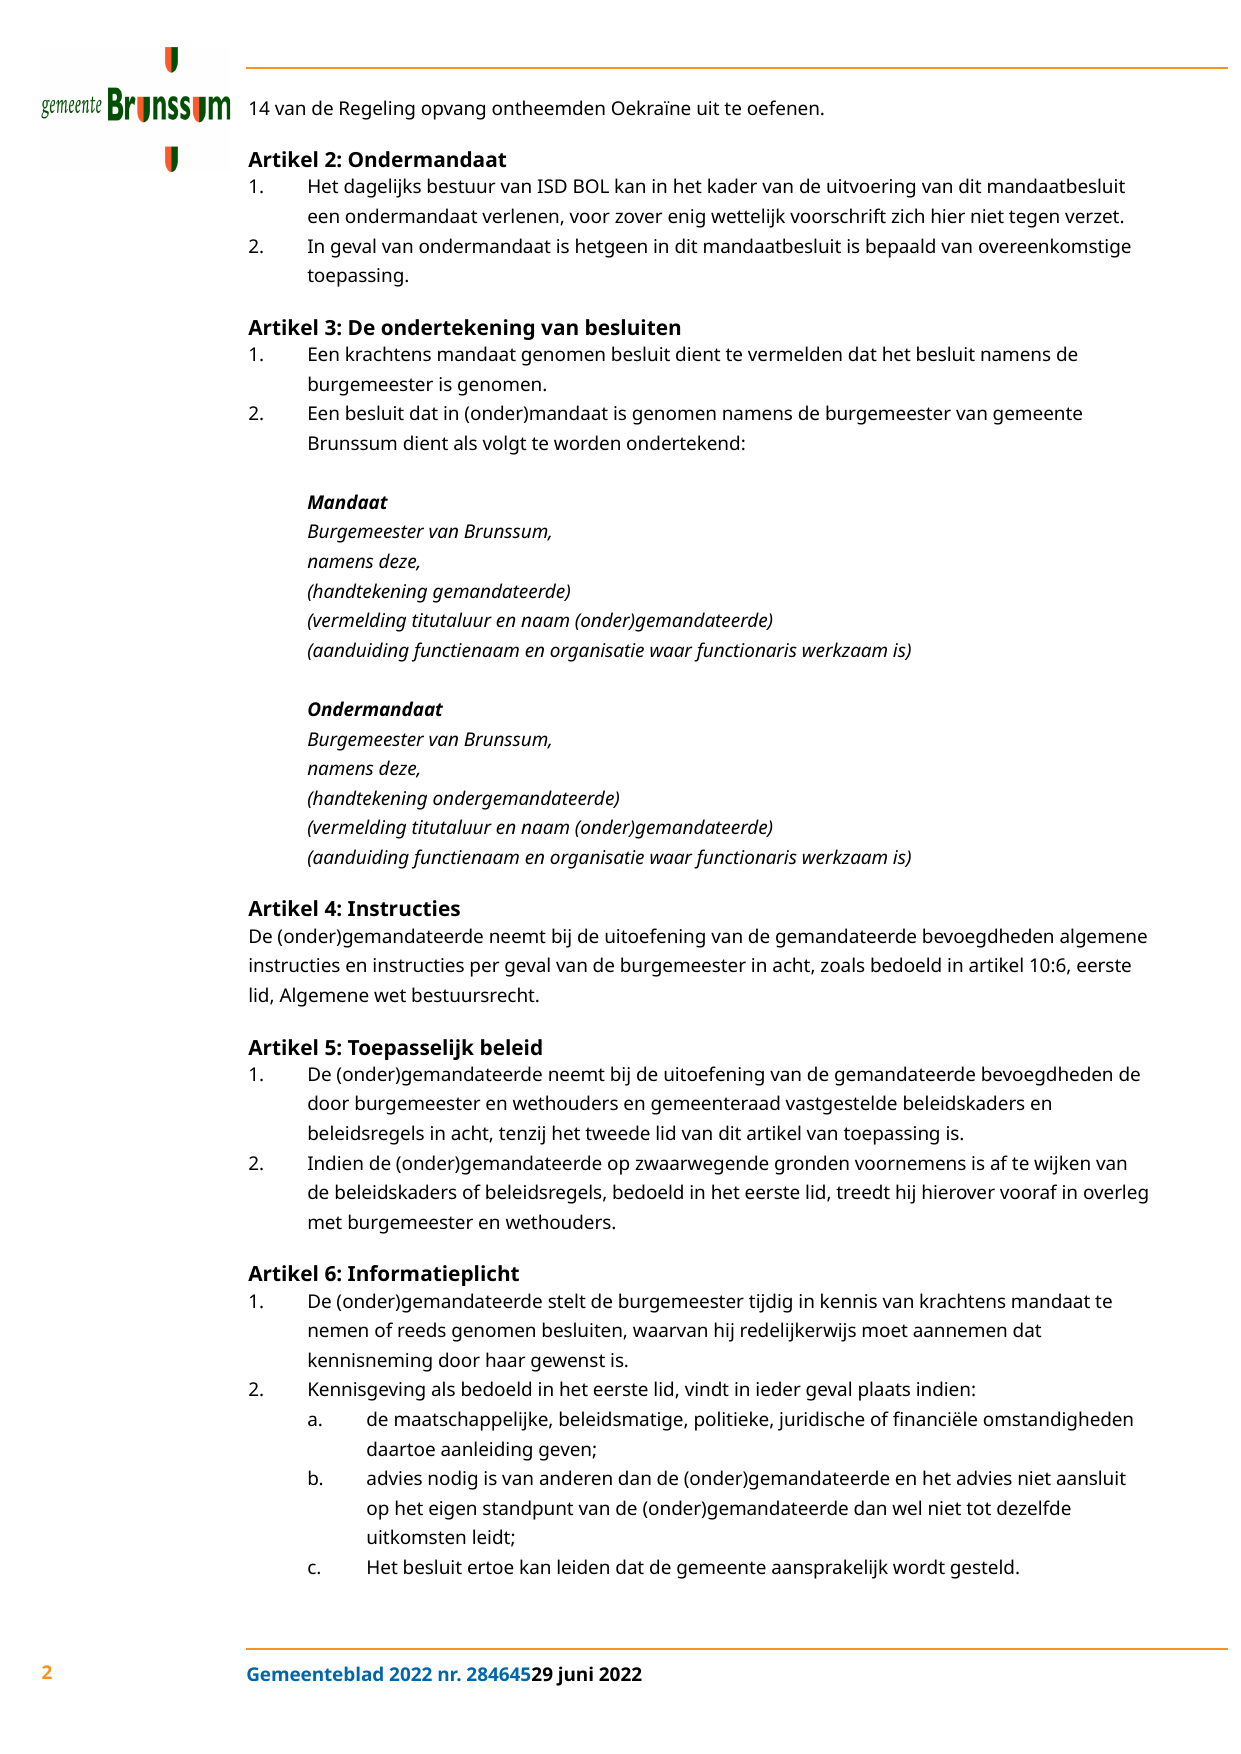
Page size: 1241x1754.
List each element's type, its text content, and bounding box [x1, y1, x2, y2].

list (vermelding titutaluur en naam (onder)gemandateerde) [248, 814, 1152, 840]
list Indien de (onder)gemandateerde op zwaarwegende gronden voornemens is af te wijken van de beleidskaders of beleidsregels, bedoeld in het eerste lid, treedt hij hierover vooraf in overleg met burgemeester en wethouders. [248, 1150, 1152, 1235]
text 14 van de Regeling opvang ontheemden Oekraïne uit te oefenen. [248, 95, 1152, 121]
list Het dagelijks bestuur van ISD BOL kan in het kader van de uitvoering van dit mandaatbesluit een ondermandaat verlenen, voor zover enig wettelijk voorschrift zich hier niet tegen verzet. [248, 174, 1152, 229]
text Artikel 3: De ondertekening van besluiten [248, 313, 1152, 341]
list namens deze, [248, 755, 1152, 781]
list De (onder)gemandateerde stelt de burgemeester tijdig in kennis van krachtens mandaat te nemen of reeds genomen besluiten, waarvan hij redelijkerwijs moet aannemen dat kennisneming door haar gewenst is. [248, 1288, 1152, 1373]
list Kennisgeving als bedoeld in het eerste lid, vindt in ieder geval plaats indien: [248, 1377, 1152, 1402]
list advies nodig is van anderen dan de (onder)gemandateerde en het advies niet aansluit op het eigen standpunt van de (onder)gemandateerde dan wel niet tot dezelfde uitkomsten leidt; [307, 1465, 1152, 1550]
list Burgemeester van Brunssum, [248, 726, 1152, 752]
list Mandaat [248, 489, 1152, 515]
list (aanduiding functienaam en organisatie waar functionaris werkzaam is) [248, 637, 1152, 663]
text Artikel 4: Instructies [248, 894, 1152, 923]
list (vermelding titutaluur en naam (onder)gemandateerde) [248, 607, 1152, 633]
list Burgemeester van Brunssum, [248, 519, 1152, 544]
list Ondermandaat [248, 696, 1152, 722]
picture [41, 47, 231, 172]
list Het besluit ertoe kan leiden dat de gemeente aansprakelijk wordt gesteld. [307, 1554, 1152, 1580]
text Artikel 5: Toepasselijk beleid [248, 1033, 1152, 1061]
list In geval van ondermandaat is hetgeen in dit mandaatbesluit is bepaald van overeenkomstige toepassing. [248, 233, 1152, 288]
text Artikel 6: Informatieplicht [248, 1259, 1152, 1288]
list Een besluit dat in (onder)mandaat is genomen namens de burgemeester van gemeente Brunssum dient als volgt te worden ondertekend: [248, 400, 1152, 456]
list (handtekening gemandateerde) [248, 578, 1152, 604]
list (aanduiding functienaam en organisatie waar functionaris werkzaam is) [248, 844, 1152, 870]
list namens deze, [248, 548, 1152, 574]
list de maatschappelijke, beleidsmatige, politieke, juridische of financiële omstandigheden daartoe aanleiding geven; [307, 1406, 1152, 1461]
text Artikel 2: Ondermandaat [248, 145, 1152, 174]
list Een krachtens mandaat genomen besluit dient te vermelden dat het besluit namens de burgemeester is genomen. [248, 341, 1152, 397]
text De (onder)gemandateerde neemt bij de uitoefening van de gemandateerde bevoegdheden algemene instructies en instructies per geval van de burgemeester in acht, zoals bedoeld in artikel 10:6, eerste lid, Algemene wet bestuursrecht. [248, 923, 1152, 1008]
list (handtekening ondergemandateerde) [248, 785, 1152, 811]
list De (onder)gemandateerde neemt bij de uitoefening van de gemandateerde bevoegdheden de door burgemeester en wethouders en gemeenteraad vastgestelde beleidskaders en beleidsregels in acht, tenzij het tweede lid van dit artikel van toepassing is. [248, 1061, 1152, 1146]
